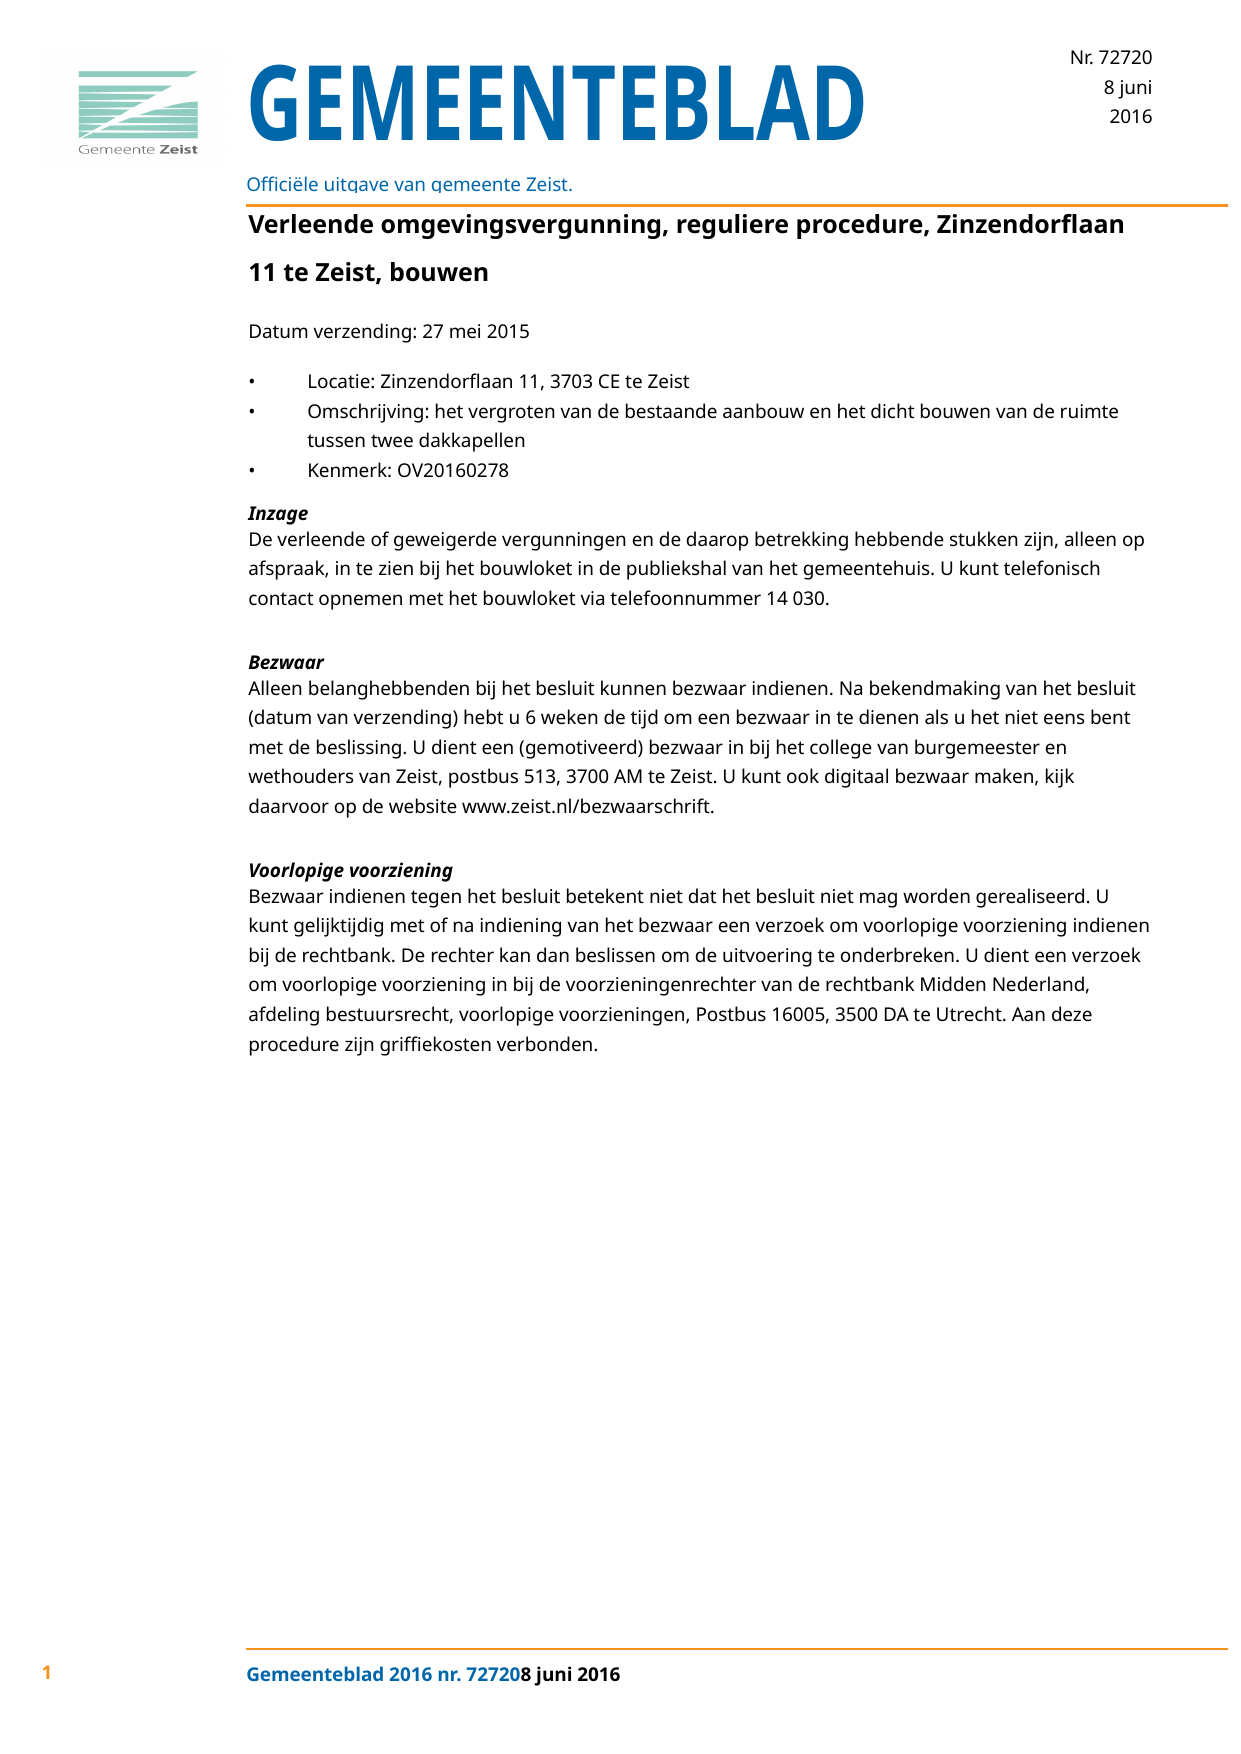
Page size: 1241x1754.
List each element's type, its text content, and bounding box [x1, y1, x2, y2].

list Locatie: Zinzendorflaan 11, 3703 CE te Zeist [248, 368, 1152, 394]
text Verleende omgevingsvergunning, reguliere procedure, Zinzendorflaan 11 te Zeist, bouwen [248, 207, 1152, 288]
text Inzage [248, 500, 1152, 526]
text De verleende of geweigerde vergunningen en de daarop betrekking hebbende stukken zijn, alleen op afspraak, in te zien bij het bouwloket in de publiekshal van het gemeentehuis. U kunt telefonisch contact opnemen met het bouwloket via telefoonnummer 14 030. [248, 526, 1152, 611]
list Omschrijving: het vergroten van de bestaande aanbouw en het dicht bouwen van de ruimte tussen twee dakkapellen [248, 398, 1152, 453]
text Datum verzending: 27 mei 2015 [248, 318, 1152, 344]
text Alleen belanghebbenden bij het besluit kunnen bezwaar indienen. Na bekendmaking van het besluit (datum van verzending) hebt u 6 weken de tijd om een bezwaar in te dienen als u het niet eens bent met de beslissing. U dient een (gemotiveerd) bezwaar in bij het college van burgemeester en wethouders van Zeist, postbus 513, 3700 AM te Zeist. U kunt ook digitaal bezwaar maken, kijk daarvoor op de website www.zeist.nl/bezwaarschrift. [248, 675, 1152, 819]
text Bezwaar indienen tegen het besluit betekent niet dat het besluit niet mag worden gerealiseerd. U kunt gelijktijdig met of na indiening van het bezwaar een verzoek om voorlopige voorziening indienen bij de rechtbank. De rechter kan dan beslissen om de uitvoering te onderbreken. U dient een verzoek om voorlopige voorziening in bij de voorzieningenrechter van de rechtbank Midden Nederland, afdeling bestuursrecht, voorlopige voorzieningen, Postbus 16005, 3500 DA te Utrecht. Aan deze procedure zijn griffiekosten verbonden. [248, 883, 1152, 1056]
list Kenmerk: OV20160278 [248, 457, 1152, 483]
text Voorlopige voorziening [248, 857, 1152, 883]
text Bezwaar [248, 649, 1152, 675]
picture [41, 47, 231, 172]
